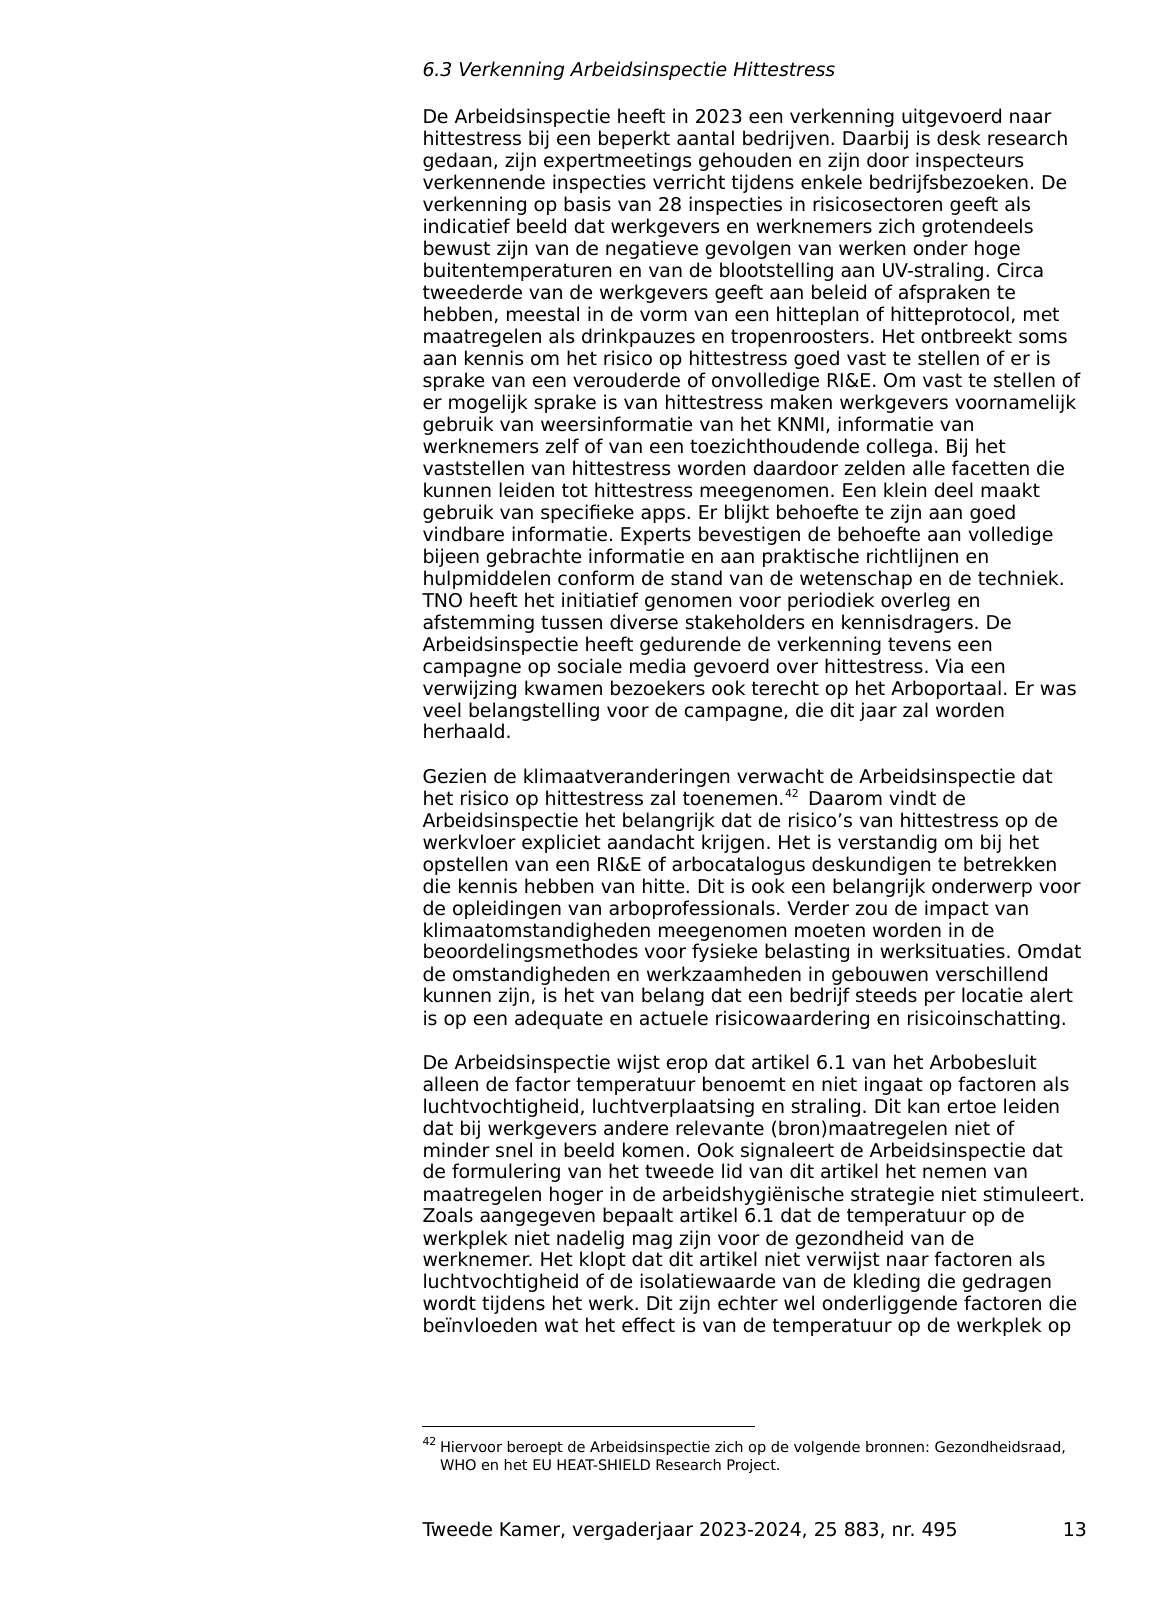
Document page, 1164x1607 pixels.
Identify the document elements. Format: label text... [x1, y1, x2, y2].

text Gezien de klimaatveranderingen verwacht de Arbeidsinspectie dat het risico op hittestress zal toenemen. Daarom vindt de Arbeidsinspectie het belangrijk dat de risico’s van hittestress op de werkvloer expliciet aandacht krijgen. Het is verstandig om bij het opstellen van een RI&E of arbocatalogus deskundigen te betrekken die kennis hebben van hitte. Dit is ook een belangrijk onderwerp voor de opleidingen van arboprofessionals. Verder zou de impact van klimaatomstandigheden meegenomen moeten worden in de beoordelingsmethodes voor fysieke belasting in werksituaties. Omdat de omstandigheden en werkzaamheden in gebouwen verschillend kunnen zijn, is het van belang dat een bedrijf steeds per locatie alert is op een adequate en actuele risicowaardering en risicoinschatting. [422, 766, 1087, 1029]
subtitle 6.3 Verkenning Arbeidsinspectie Hittestress [422, 59, 1087, 81]
text De Arbeidsinspectie wijst erop dat artikel 6.1 van het Arbobesluit alleen de factor temperatuur benoemt en niet ingaat op factoren als luchtvochtigheid, luchtverplaatsing en straling. Dit kan ertoe leiden dat bij werkgevers andere relevante (bron)maatregelen niet of minder snel in beeld komen. Ook signaleert de Arbeidsinspectie dat de formulering van het tweede lid van dit artikel het nemen van maatregelen hoger in de arbeidshygiënische strategie niet stimuleert. Zoals aangegeven bepaalt artikel 6.1 dat de temperatuur op de werkplek niet nadelig mag zijn voor de gezondheid van de werknemer. Het klopt dat dit artikel niet verwijst naar factoren als luchtvochtigheid of de isolatiewaarde van de kleding die gedragen wordt tijdens het werk. Dit zijn echter wel onderliggende factoren die beïnvloeden wat het effect is van de temperatuur op de werkplek op [422, 1052, 1087, 1337]
text De Arbeidsinspectie heeft in 2023 een verkenning uitgevoerd naar hittestress bij een beperkt aantal bedrijven. Daarbij is desk research gedaan, zijn expertmeetings gehouden en zijn door inspecteurs verkennende inspecties verricht tijdens enkele bedrijfsbezoeken. De verkenning op basis van 28 inspecties in risicosectoren geeft als indicatief beeld dat werkgevers en werknemers zich grotendeels bewust zijn van de negatieve gevolgen van werken onder hoge buitentemperaturen en van de blootstelling aan UV-straling. Circa tweederde van de werkgevers geeft aan beleid of afspraken te hebben, meestal in de vorm van een hitteplan of hitteprotocol, met maatregelen als drinkpauzes en tropenroosters. Het ontbreekt soms aan kennis om het risico op hittestress goed vast te stellen of er is sprake van een verouderde of onvolledige RI&E. Om vast te stellen of er mogelijk sprake is van hittestress maken werkgevers voornamelijk gebruik van weersinformatie van het KNMI, informatie van werknemers zelf of van een toezichthoudende collega. Bij het vaststellen van hittestress worden daardoor zelden alle facetten die kunnen leiden tot hittestress meegenomen. Een klein deel maakt gebruik van specifieke apps. Er blijkt behoefte te zijn aan goed vindbare informatie. Experts bevestigen de behoefte aan volledige bijeen gebrachte informatie en aan praktische richtlijnen en hulpmiddelen conform de stand van de wetenschap en de techniek. TNO heeft het initiatief genomen voor periodiek overleg en afstemming tussen diverse stakeholders en kennisdragers. De Arbeidsinspectie heeft gedurende de verkenning tevens een campagne op sociale media gevoerd over hittestress. Via een verwijzing kwamen bezoekers ook terecht op het Arboportaal. Er was veel belangstelling voor de campagne, die dit jaar zal worden herhaald. [422, 106, 1087, 743]
text Hiervoor beroept de Arbeidsinspectie zich op de volgende bronnen: Gezondheidsraad, WHO en het EU HEAT-SHIELD Research Project. [422, 1435, 1087, 1474]
